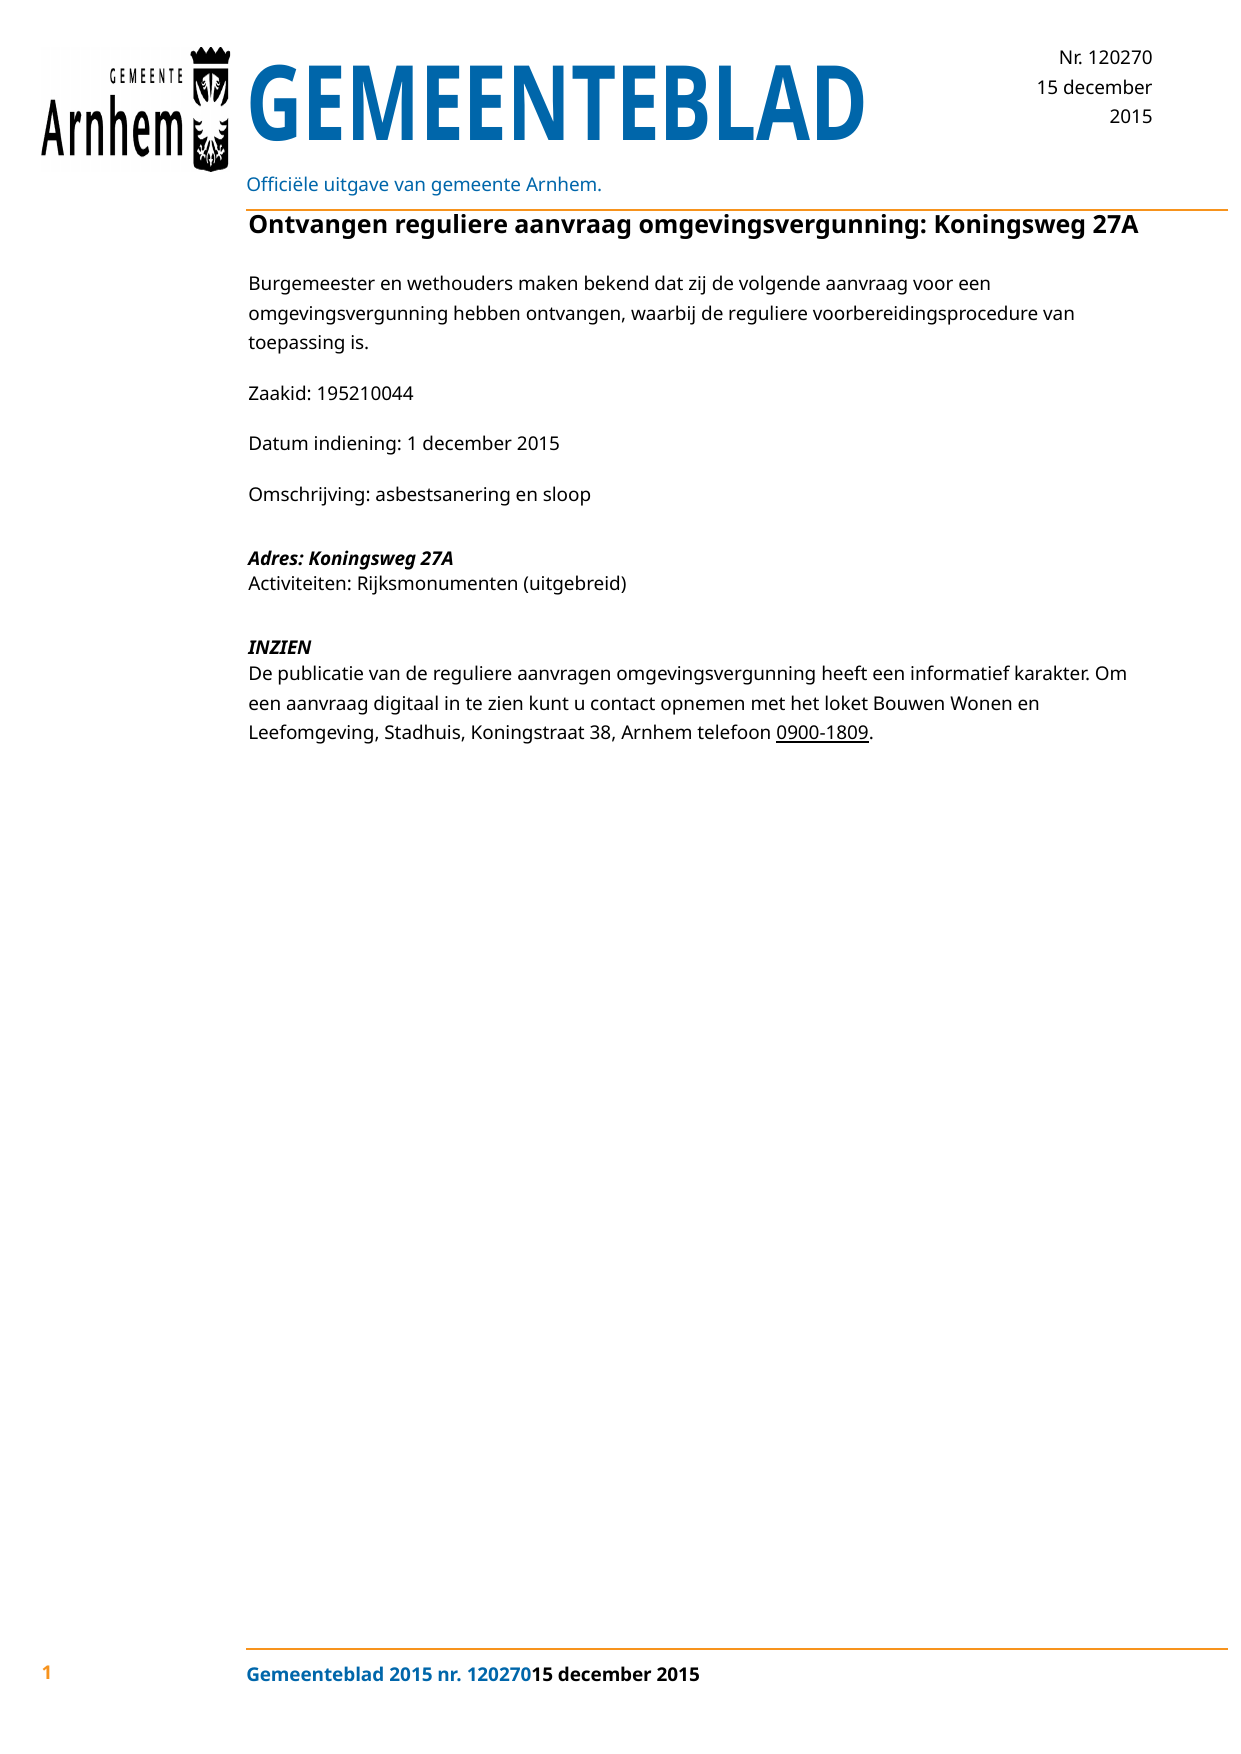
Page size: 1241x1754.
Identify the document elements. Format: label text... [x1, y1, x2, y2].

text INZIEN [248, 634, 1152, 660]
text Activiteiten: Rijksmonumenten (uitgebreid) [248, 570, 1152, 596]
text De publicatie van de reguliere aanvragen omgevingsvergunning heeft een informatief karakter. Om een aanvraag digitaal in te zien kunt u contact opnemen met het loket Bouwen Wonen en Leefomgeving, Stadhuis, Koningstraat 38, Arnhem telefoon 0900-1809. [248, 660, 1152, 745]
text Ontvangen reguliere aanvraag omgevingsvergunning: Koningsweg 27A [248, 211, 1152, 241]
text Burgemeester en wethouders maken bekend dat zij de volgende aanvraag voor een omgevingsvergunning hebben ontvangen, waarbij de reguliere voorbereidingsprocedure van toepassing is. [248, 270, 1152, 355]
text Datum indiening: 1 december 2015 [248, 430, 1152, 456]
text Omschrijving: asbestsanering en sloop [248, 481, 1152, 506]
text Zaakid: 195210044 [248, 380, 1152, 406]
text Adres: Koningsweg 27A [248, 545, 1152, 570]
picture [41, 47, 231, 172]
